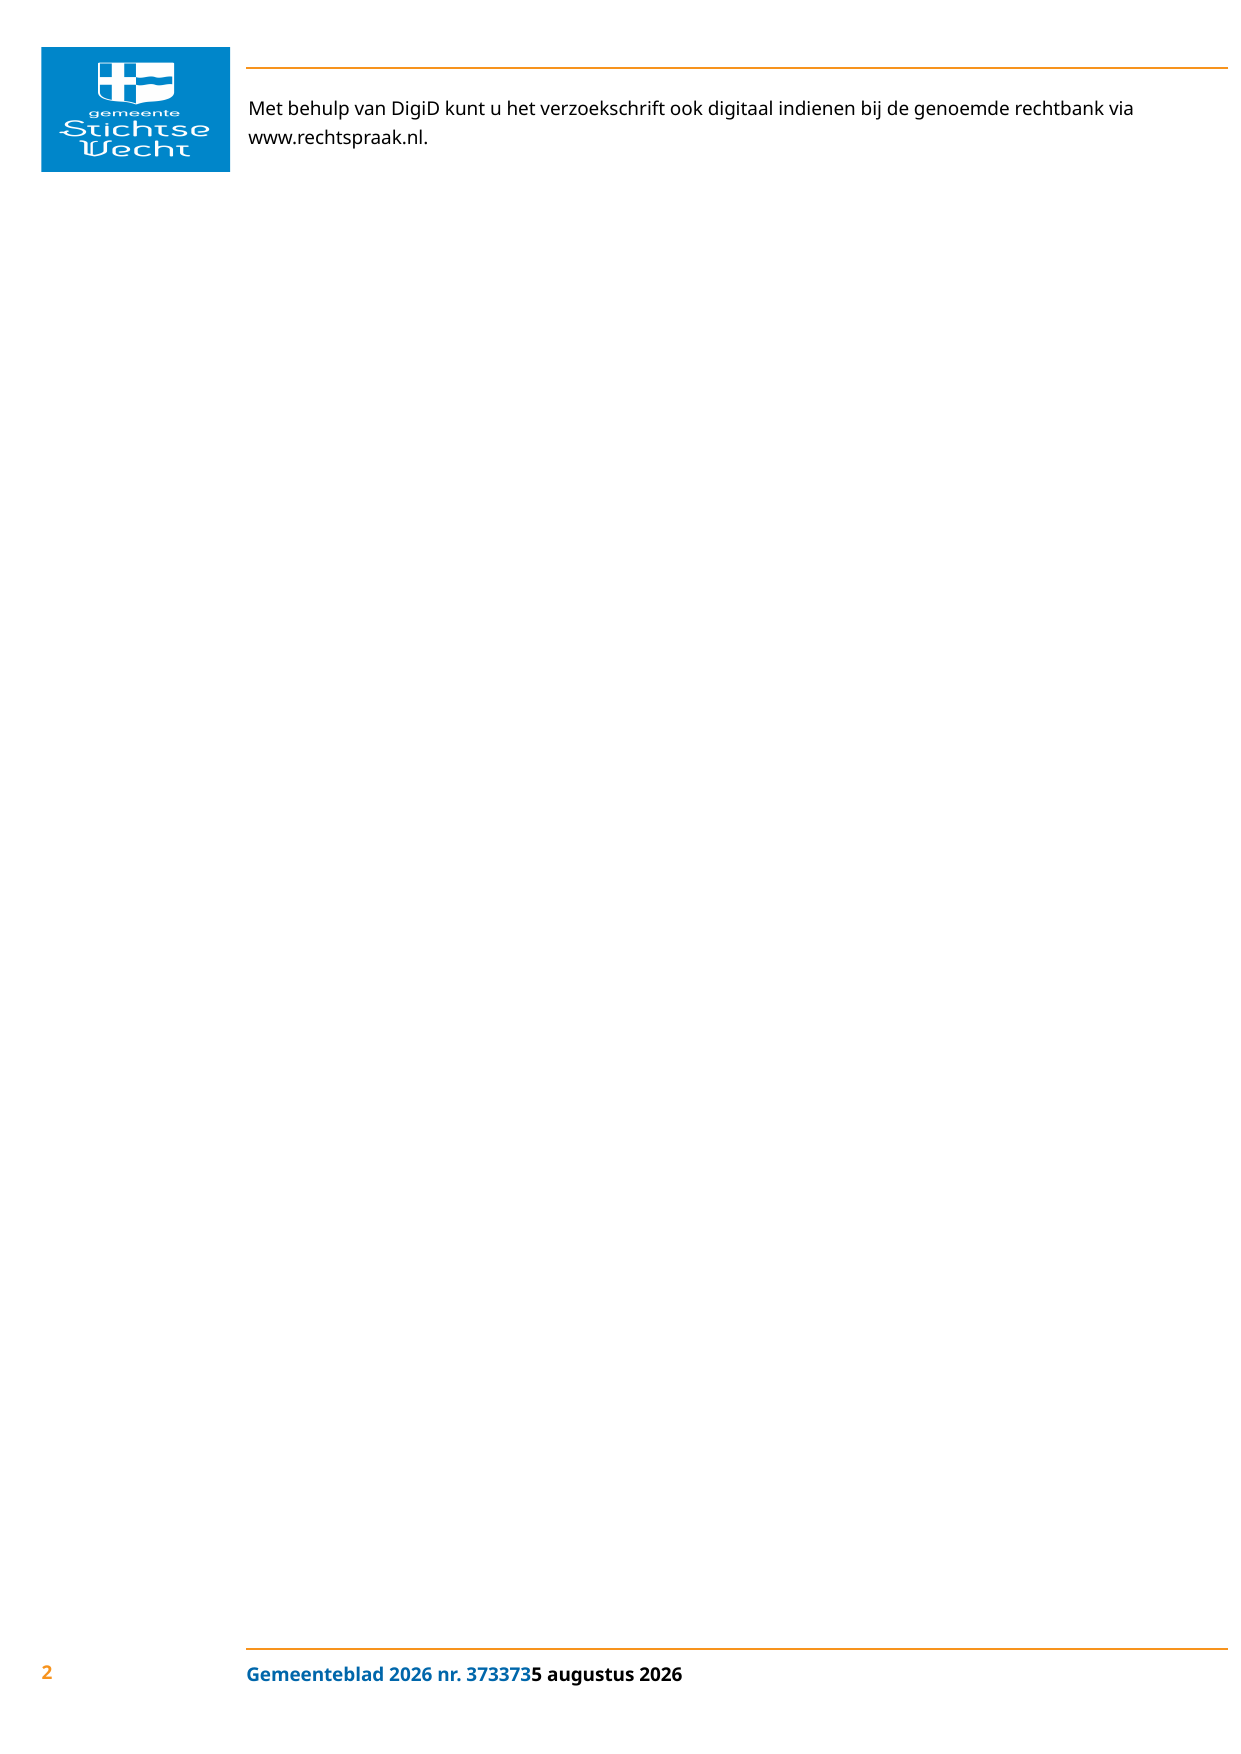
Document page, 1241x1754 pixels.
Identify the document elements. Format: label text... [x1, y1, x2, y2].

picture [99, 63, 135, 101]
text Met behulp van DigiD kunt u het verzoekschrift ook digitaal indienen bij de genoemde rechtbank via www.rechtspraak.nl. [248, 95, 1152, 150]
picture [137, 63, 174, 103]
